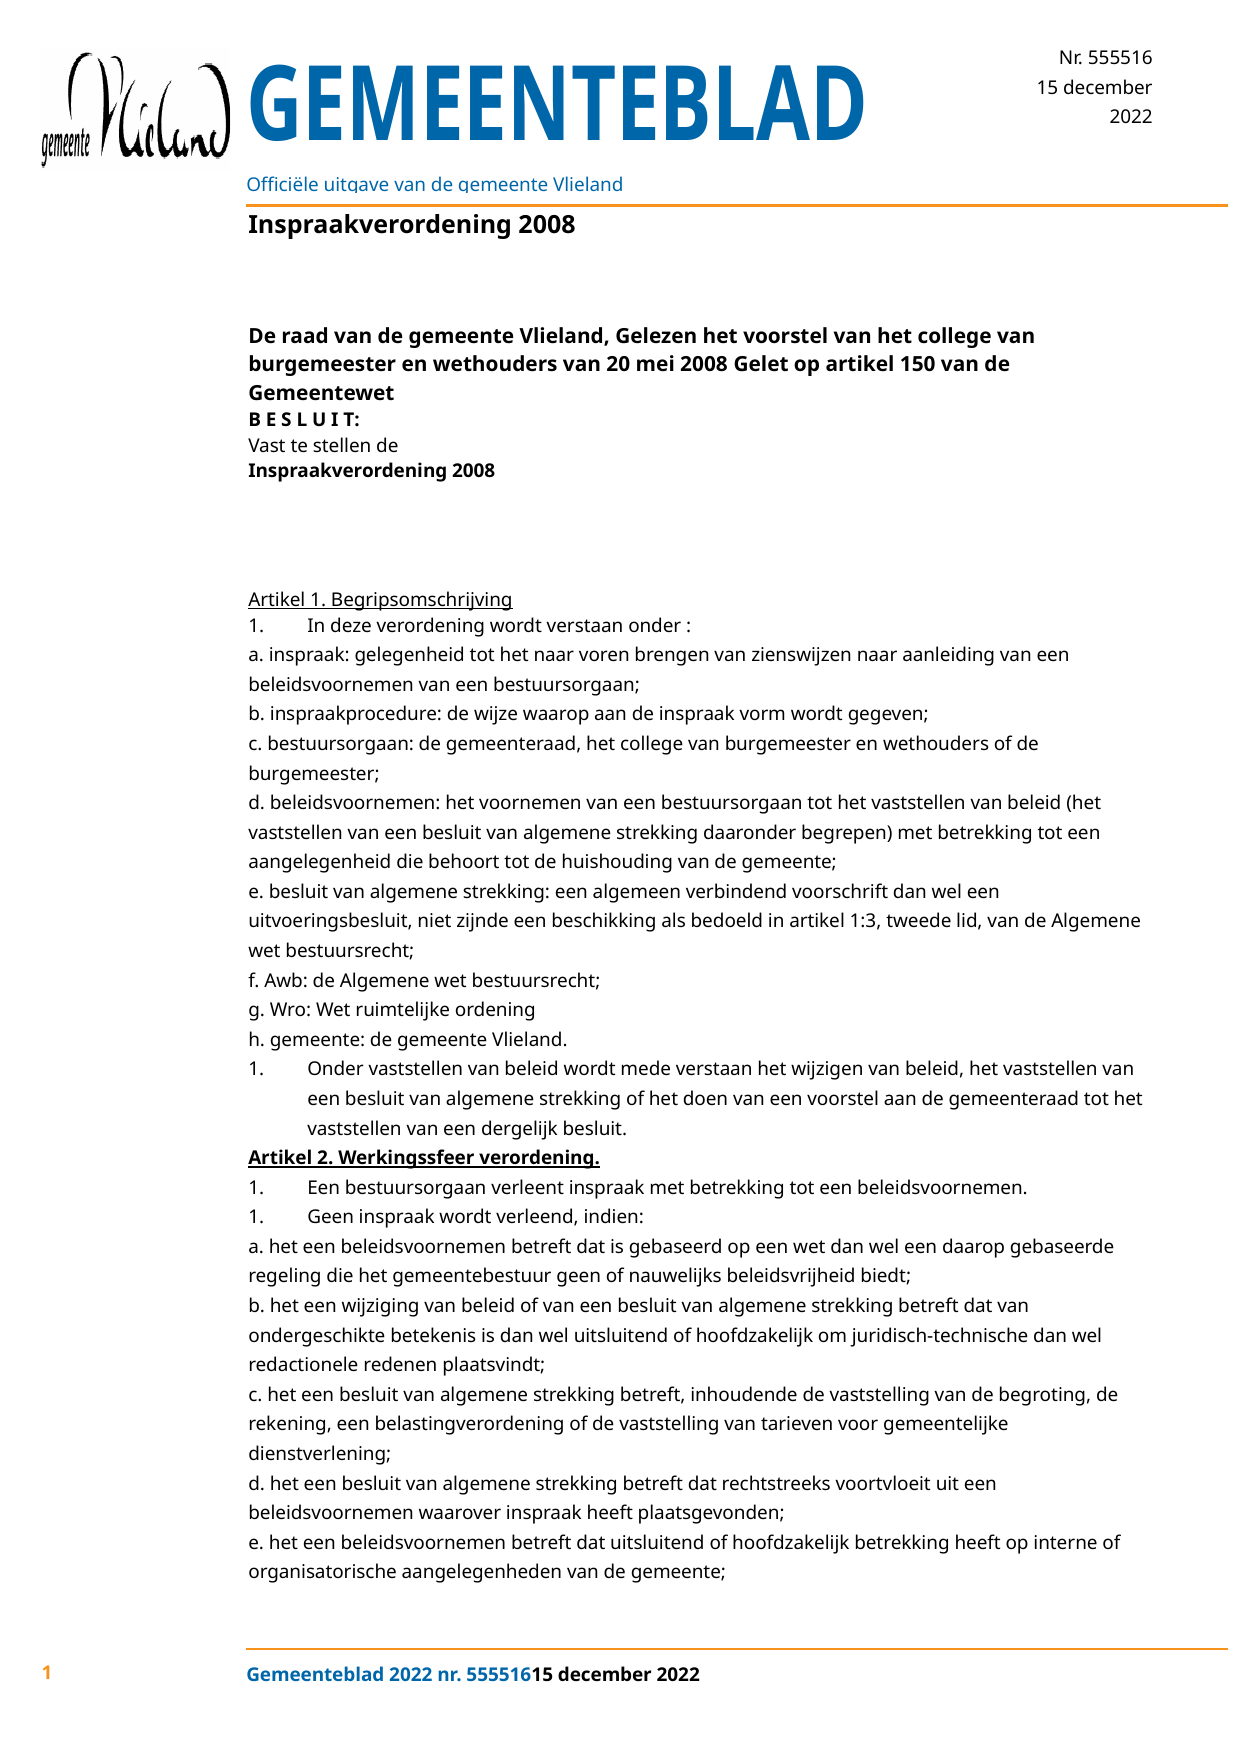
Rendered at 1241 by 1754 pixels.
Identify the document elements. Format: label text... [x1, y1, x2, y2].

text d. beleidsvoornemen: het voornemen van een bestuursorgaan tot het vaststellen van beleid (het vaststellen van een besluit van algemene strekking daaronder begrepen) met betrekking tot een aangelegenheid die behoort tot de huishouding van de gemeente; [248, 789, 1152, 874]
text Artikel 1. Begripsomschrijving [248, 586, 1152, 612]
text c. bestuursorgaan: de gemeenteraad, het college van burgemeester en wethouders of de burgemeester; [248, 730, 1152, 786]
text a. inspraak: gelegenheid tot het naar voren brengen van zienswijzen naar aanleiding van een beleidsvoornemen van een bestuursorgaan; [248, 641, 1152, 697]
list Een bestuursorgaan verleent inspraak met betrekking tot een beleidsvoornemen. [248, 1174, 1152, 1200]
text h. gemeente: de gemeente Vlieland. [248, 1026, 1152, 1052]
text Inspraakverordening 2008 [248, 457, 1152, 483]
text Vast te stellen de [248, 432, 1152, 457]
list In deze verordening wordt verstaan onder : [248, 612, 1152, 638]
text a. het een beleidsvoornemen betreft dat is gebaseerd op een wet dan wel een daarop gebaseerde regeling die het gemeentebestuur geen of nauwelijks beleidsvrijheid biedt; [248, 1233, 1152, 1288]
picture [41, 47, 231, 172]
text Artikel 2. Werkingssfeer verordening. [248, 1144, 1152, 1170]
text f. Awb: de Algemene wet bestuursrecht; [248, 967, 1152, 993]
text e. het een beleidsvoornemen betreft dat uitsluitend of hoofdzakelijk betrekking heeft op interne of organisatorische aangelegenheden van de gemeente; [248, 1529, 1152, 1584]
text b. het een wijziging van beleid of van een besluit van algemene strekking betreft dat van ondergeschikte betekenis is dan wel uitsluitend of hoofdzakelijk om juridisch-technische dan wel redactionele redenen plaatsvindt; [248, 1292, 1152, 1377]
text De raad van de gemeente Vlieland, Gelezen het voorstel van het college van burgemeester en wethouders van 20 mei 2008 Gelet op artikel 150 van de Gemeentewet [248, 321, 1152, 406]
text e. besluit van algemene strekking: een algemeen verbindend voorschrift dan wel een uitvoeringsbesluit, niet zijnde een beschikking als bedoeld in artikel 1:3, tweede lid, van de Algemene wet bestuursrecht; [248, 878, 1152, 963]
text b. inspraakprocedure: de wijze waarop aan de inspraak vorm wordt gegeven; [248, 701, 1152, 726]
text d. het een besluit van algemene strekking betreft dat rechtstreeks voortvloeit uit een beleidsvoornemen waarover inspraak heeft plaatsgevonden; [248, 1470, 1152, 1525]
text B E S L U I T: [248, 406, 1152, 432]
text Inspraakverordening 2008 [248, 207, 1152, 241]
list Geen inspraak wordt verleend, indien: [248, 1203, 1152, 1229]
text c. het een besluit van algemene strekking betreft, inhoudende de vaststelling van de begroting, de rekening, een belastingverordening of de vaststelling van tarieven voor gemeentelijke dienstverlening; [248, 1381, 1152, 1466]
list Onder vaststellen van beleid wordt mede verstaan het wijzigen van beleid, het vaststellen van een besluit van algemene strekking of het doen van een voorstel aan de gemeenteraad tot het vaststellen van een dergelijk besluit. [248, 1056, 1152, 1141]
text g. Wro: Wet ruimtelijke ordening [248, 996, 1152, 1022]
